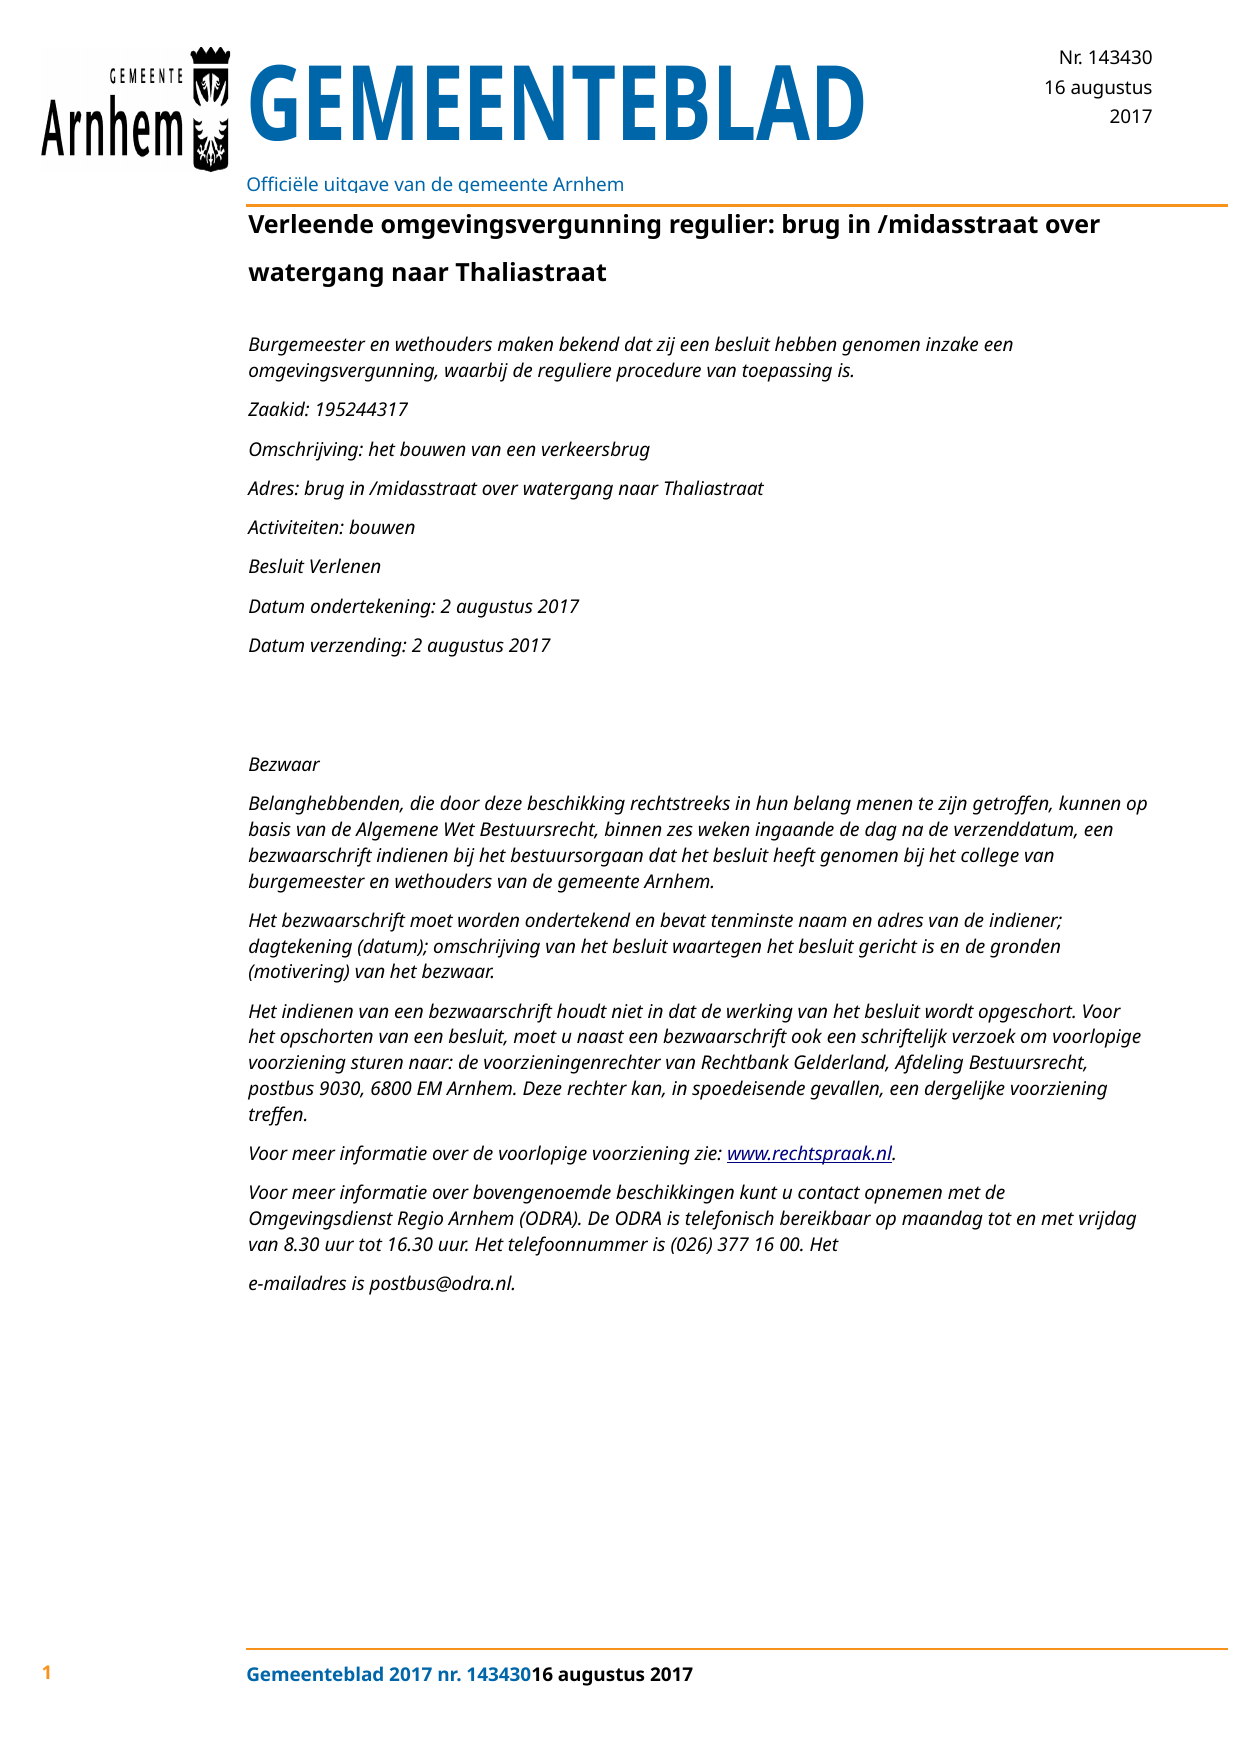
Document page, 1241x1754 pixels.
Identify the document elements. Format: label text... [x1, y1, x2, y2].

text Voor meer informatie over bovengenoemde beschikkingen kunt u contact opnemen met de Omgevingsdienst Regio Arnhem (ODRA). De ODRA is telefonisch bereikbaar op maandag tot en met vrijdag van 8.30 uur tot 16.30 uur. Het telefoonnummer is (026) 377 16 00. Het [248, 1179, 1152, 1256]
text Omschrijving: het bouwen van een verkeersbrug [248, 436, 1152, 461]
text Datum verzending: 2 augustus 2017 [248, 632, 1152, 658]
text Verleende omgevingsvergunning regulier: brug in /midasstraat over watergang naar Thaliastraat [248, 207, 1152, 288]
text Het bezwaarschrift moet worden ondertekend en bevat tenminste naam en adres van de indiener; dagtekening (datum); omschrijving van het besluit waartegen het besluit gericht is en de gronden (motivering) van het bezwaar. [248, 907, 1152, 984]
text Adres: brug in /midasstraat over watergang naar Thaliastraat [248, 475, 1152, 501]
text Burgemeester en wethouders maken bekend dat zij een besluit hebben genomen inzake een omgevingsvergunning, waarbij de reguliere procedure van toepassing is. [248, 331, 1152, 383]
text Belanghebbenden, die door deze beschikking rechtstreeks in hun belang menen te zijn getroffen, kunnen op basis van de Algemene Wet Bestuursrecht, binnen zes weken ingaande de dag na de verzenddatum, een bezwaarschrift indienen bij het bestuursorgaan dat het besluit heeft genomen bij het college van burgemeester en wethouders van de gemeente Arnhem. [248, 791, 1152, 893]
text Voor meer informatie over de voorlopige voorziening zie: www.rechtspraak.nl. [248, 1140, 1152, 1166]
text Besluit Verlenen [248, 553, 1152, 579]
text Activiteiten: bouwen [248, 514, 1152, 540]
picture [41, 47, 231, 172]
text Bezwaar [248, 751, 1152, 777]
text Datum ondertekening: 2 augustus 2017 [248, 593, 1152, 618]
text Het indienen van een bezwaarschrift houdt niet in dat de werking van het besluit wordt opgeschort. Voor het opschorten van een besluit, moet u naast een bezwaarschrift ook een schriftelijk verzoek om voorlopige voorziening sturen naar: de voorzieningenrechter van Rechtbank Gelderland, Afdeling Bestuursrecht, postbus 9030, 6800 EM Arnhem. Deze rechter kan, in spoedeisende gevallen, een dergelijke voorziening treffen. [248, 998, 1152, 1126]
text Zaakid: 195244317 [248, 396, 1152, 422]
text e-mailadres is postbus@odra.nl. [248, 1270, 1152, 1296]
